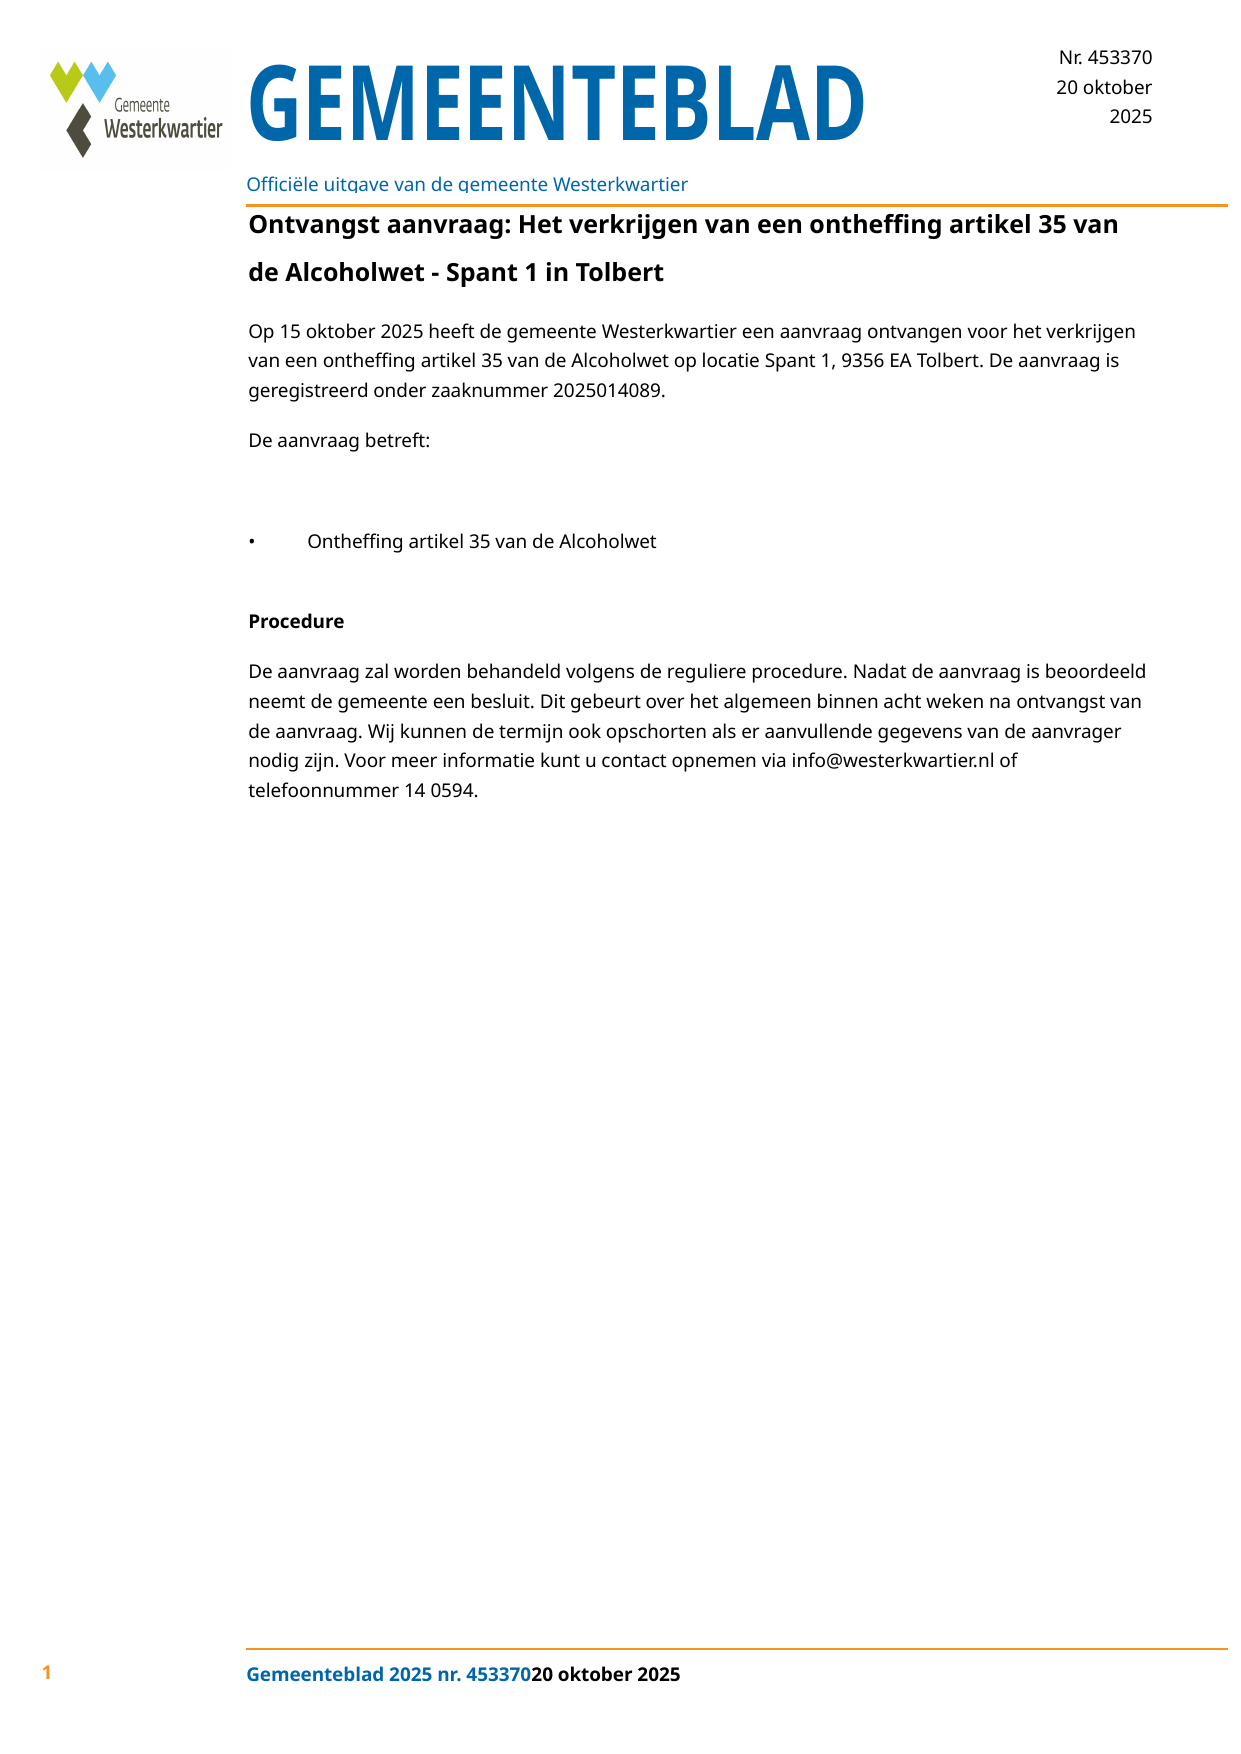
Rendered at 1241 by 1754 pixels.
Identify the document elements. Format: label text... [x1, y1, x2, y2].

text Procedure [248, 608, 1152, 634]
picture [41, 47, 231, 172]
list Ontheffing artikel 35 van de Alcoholwet [248, 528, 1152, 554]
text De aanvraag zal worden behandeld volgens de reguliere procedure. Nadat de aanvraag is beoordeeld neemt de gemeente een besluit. Dit gebeurt over het algemeen binnen acht weken na ontvangst van de aanvraag. Wij kunnen de termijn ook opschorten als er aanvullende gegevens van de aanvrager nodig zijn. Voor meer informatie kunt u contact opnemen via info@westerkwartier.nl of telefoonnummer 14 0594. [248, 659, 1152, 803]
text De aanvraag betreft: [248, 427, 1152, 453]
text Ontvangst aanvraag: Het verkrijgen van een ontheffing artikel 35 van de Alcoholwet - Spant 1 in Tolbert [248, 207, 1152, 288]
text Op 15 oktober 2025 heeft de gemeente Westerkwartier een aanvraag ontvangen voor het verkrijgen van een ontheffing artikel 35 van de Alcoholwet op locatie Spant 1, 9356 EA Tolbert. De aanvraag is geregistreerd onder zaaknummer 2025014089. [248, 318, 1152, 403]
